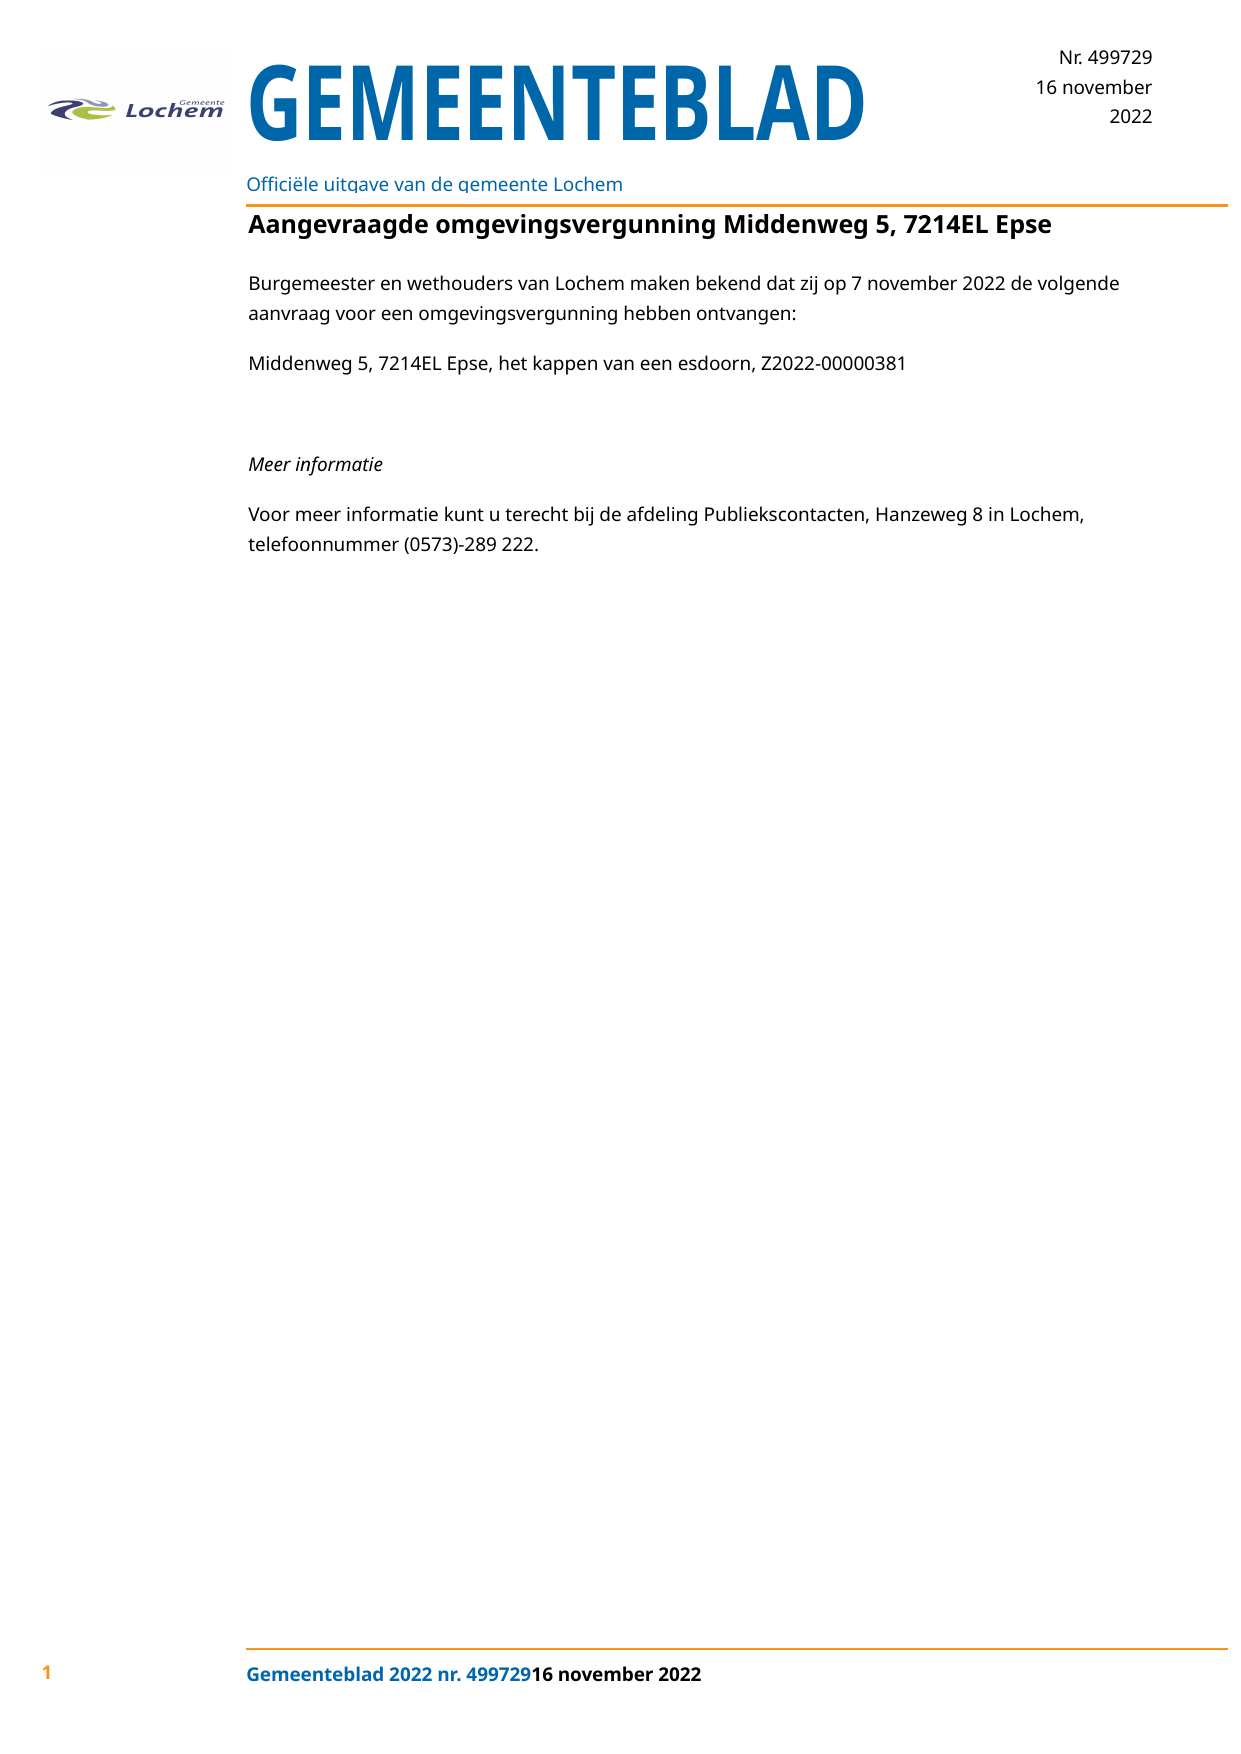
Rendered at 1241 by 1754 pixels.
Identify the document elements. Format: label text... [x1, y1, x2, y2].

text Aangevraagde omgevingsvergunning Middenweg 5, 7214EL Epse [248, 207, 1152, 241]
text Meer informatie [248, 451, 1152, 477]
text Middenweg 5, 7214EL Epse, het kappen van een esdoorn, Z2022-00000381 [248, 350, 1152, 376]
text Burgemeester en wethouders van Lochem maken bekend dat zij op 7 november 2022 de volgende aanvraag voor een omgevingsvergunning hebben ontvangen: [248, 270, 1152, 326]
picture [41, 47, 231, 172]
text Voor meer informatie kunt u terecht bij de afdeling Publiekscontacten, Hanzeweg 8 in Lochem, telefoonnummer (0573)-289 222. [248, 502, 1152, 557]
